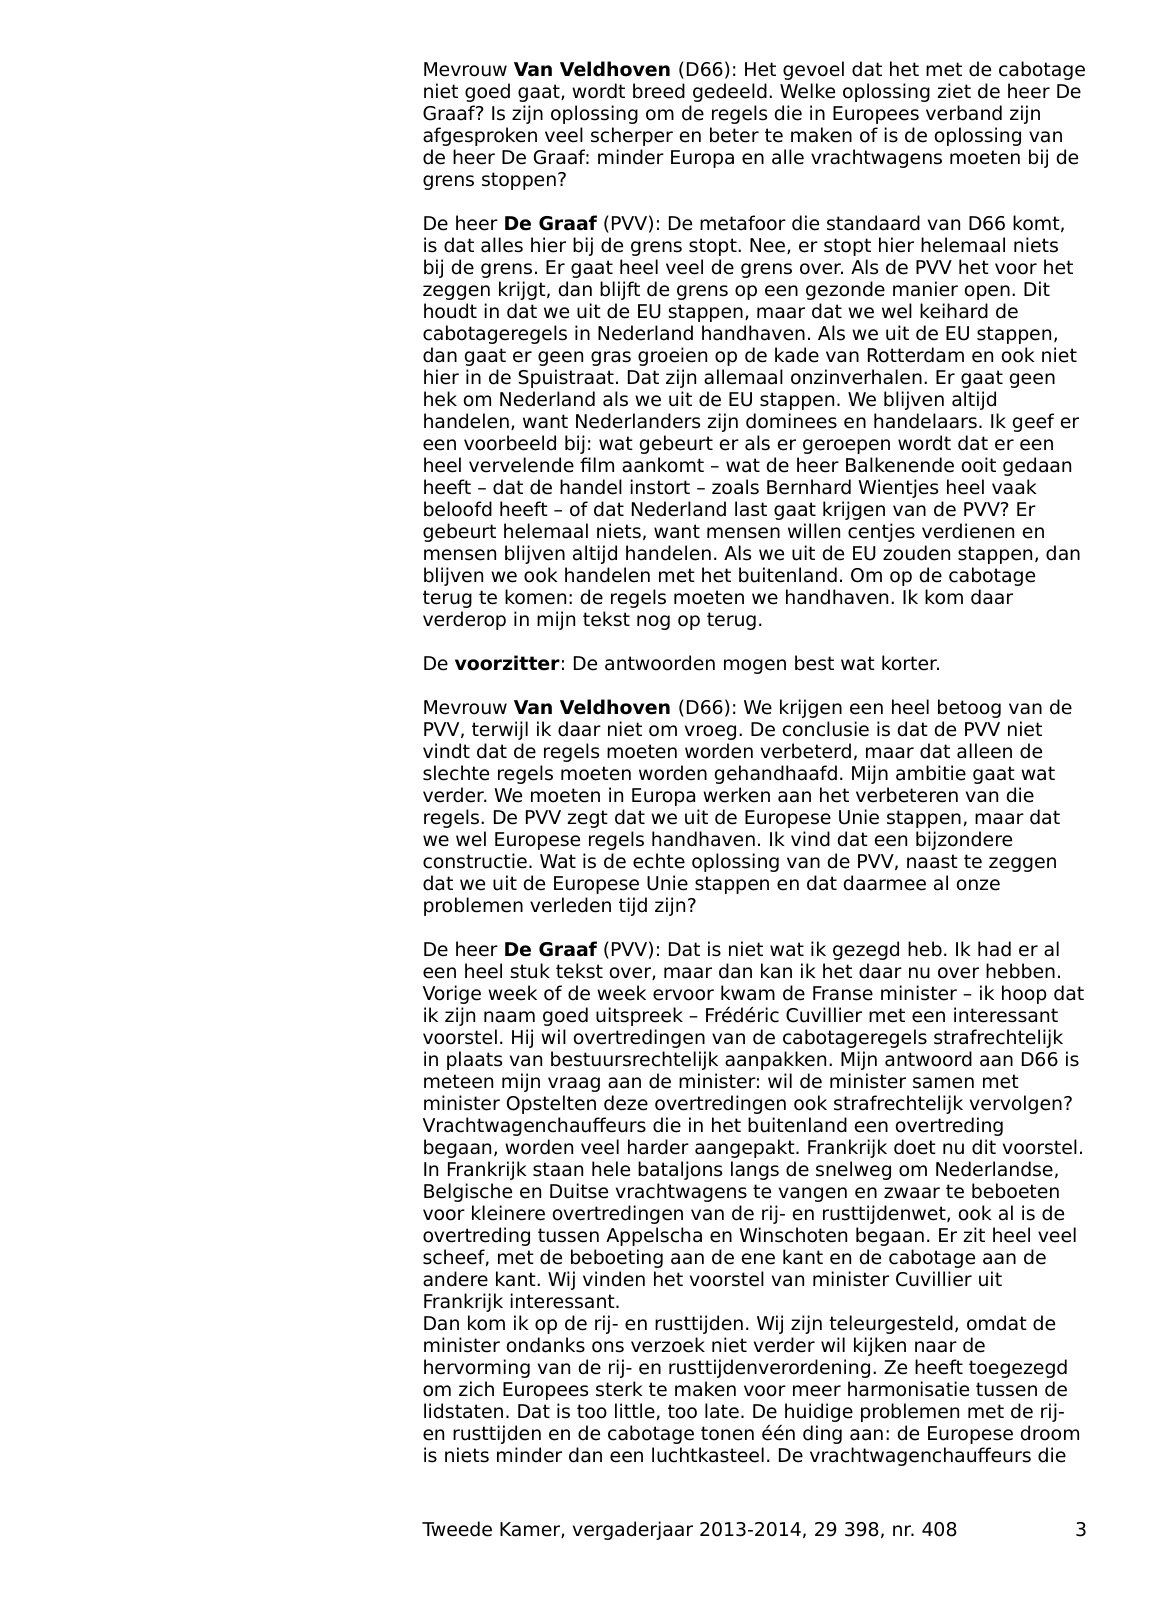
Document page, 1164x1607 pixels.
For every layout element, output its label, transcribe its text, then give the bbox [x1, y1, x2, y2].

text De heer De Graaf (PVV): De metafoor die standaard van D66 komt, is dat alles hier bij de grens stopt. Nee, er stopt hier helemaal niets bij de grens. Er gaat heel veel de grens over. Als de PVV het voor het zeggen krijgt, dan blijft de grens op een gezonde manier open. Dit houdt in dat we uit de EU stappen, maar dat we wel keihard de cabotageregels in Nederland handhaven. Als we uit de EU stappen, dan gaat er geen gras groeien op de kade van Rotterdam en ook niet hier in de Spuistraat. Dat zijn allemaal onzinverhalen. Er gaat geen hek om Nederland als we uit de EU stappen. We blijven altijd handelen, want Nederlanders zijn dominees en handelaars. Ik geef er een voorbeeld bij: wat gebeurt er als er geroepen wordt dat er een heel vervelende film aankomt – wat de heer Balkenende ooit gedaan heeft – dat de handel instort – zoals Bernhard Wientjes heel vaak beloofd heeft – of dat Nederland last gaat krijgen van de PVV? Er gebeurt helemaal niets, want mensen willen centjes verdienen en mensen blijven altijd handelen. Als we uit de EU zouden stappen, dan blijven we ook handelen met het buitenland. Om op de cabotage terug te komen: de regels moeten we handhaven. Ik kom daar verderop in mijn tekst nog op terug. [422, 213, 1087, 631]
text De voorzitter: De antwoorden mogen best wat korter. [422, 653, 1087, 675]
text De heer De Graaf (PVV): Dat is niet wat ik gezegd heb. Ik had er al een heel stuk tekst over, maar dan kan ik het daar nu over hebben. Vorige week of de week ervoor kwam de Franse minister – ik hoop dat ik zijn naam goed uitspreek – Frédéric Cuvillier met een interessant voorstel. Hij wil overtredingen van de cabotageregels strafrechtelijk in plaats van bestuursrechtelijk aanpakken. Mijn antwoord aan D66 is meteen mijn vraag aan de minister: wil de minister samen met minister Opstelten deze overtredingen ook strafrechtelijk vervolgen? Vrachtwagenchauffeurs die in het buitenland een overtreding begaan, worden veel harder aangepakt. Frankrijk doet nu dit voorstel. In Frankrijk staan hele bataljons langs de snelweg om Nederlandse, Belgische en Duitse vrachtwagens te vangen en zwaar te beboeten voor kleinere overtredingen van de rij- en rusttijdenwet, ook al is de overtreding tussen Appelscha en Winschoten begaan. Er zit heel veel scheef, met de beboeting aan de ene kant en de cabotage aan de andere kant. Wij vinden het voorstel van minister Cuvillier uit Frankrijk interessant. [422, 939, 1087, 1313]
text Mevrouw Van Veldhoven (D66): Het gevoel dat het met de cabotage niet goed gaat, wordt breed gedeeld. Welke oplossing ziet de heer De Graaf? Is zijn oplossing om de regels die in Europees verband zijn afgesproken veel scherper en beter te maken of is de oplossing van de heer De Graaf: minder Europa en alle vrachtwagens moeten bij de grens stoppen? [422, 59, 1087, 191]
text Dan kom ik op de rij- en rusttijden. Wij zijn teleurgesteld, omdat de minister ondanks ons verzoek niet verder wil kijken naar de hervorming van de rij- en rusttijdenverordening. Ze heeft toegezegd om zich Europees sterk te maken voor meer harmonisatie tussen de lidstaten. Dat is too little, too late. De huidige problemen met de rij- en rusttijden en de cabotage tonen één ding aan: de Europese droom is niets minder dan een luchtkasteel. De vrachtwagenchauffeurs die [422, 1313, 1087, 1467]
text Mevrouw Van Veldhoven (D66): We krijgen een heel betoog van de PVV, terwijl ik daar niet om vroeg. De conclusie is dat de PVV niet vindt dat de regels moeten worden verbeterd, maar dat alleen de slechte regels moeten worden gehandhaafd. Mijn ambitie gaat wat verder. We moeten in Europa werken aan het verbeteren van die regels. De PVV zegt dat we uit de Europese Unie stappen, maar dat we wel Europese regels handhaven. Ik vind dat een bijzondere constructie. Wat is de echte oplossing van de PVV, naast te zeggen dat we uit de Europese Unie stappen en dat daarmee al onze problemen verleden tijd zijn? [422, 697, 1087, 917]
